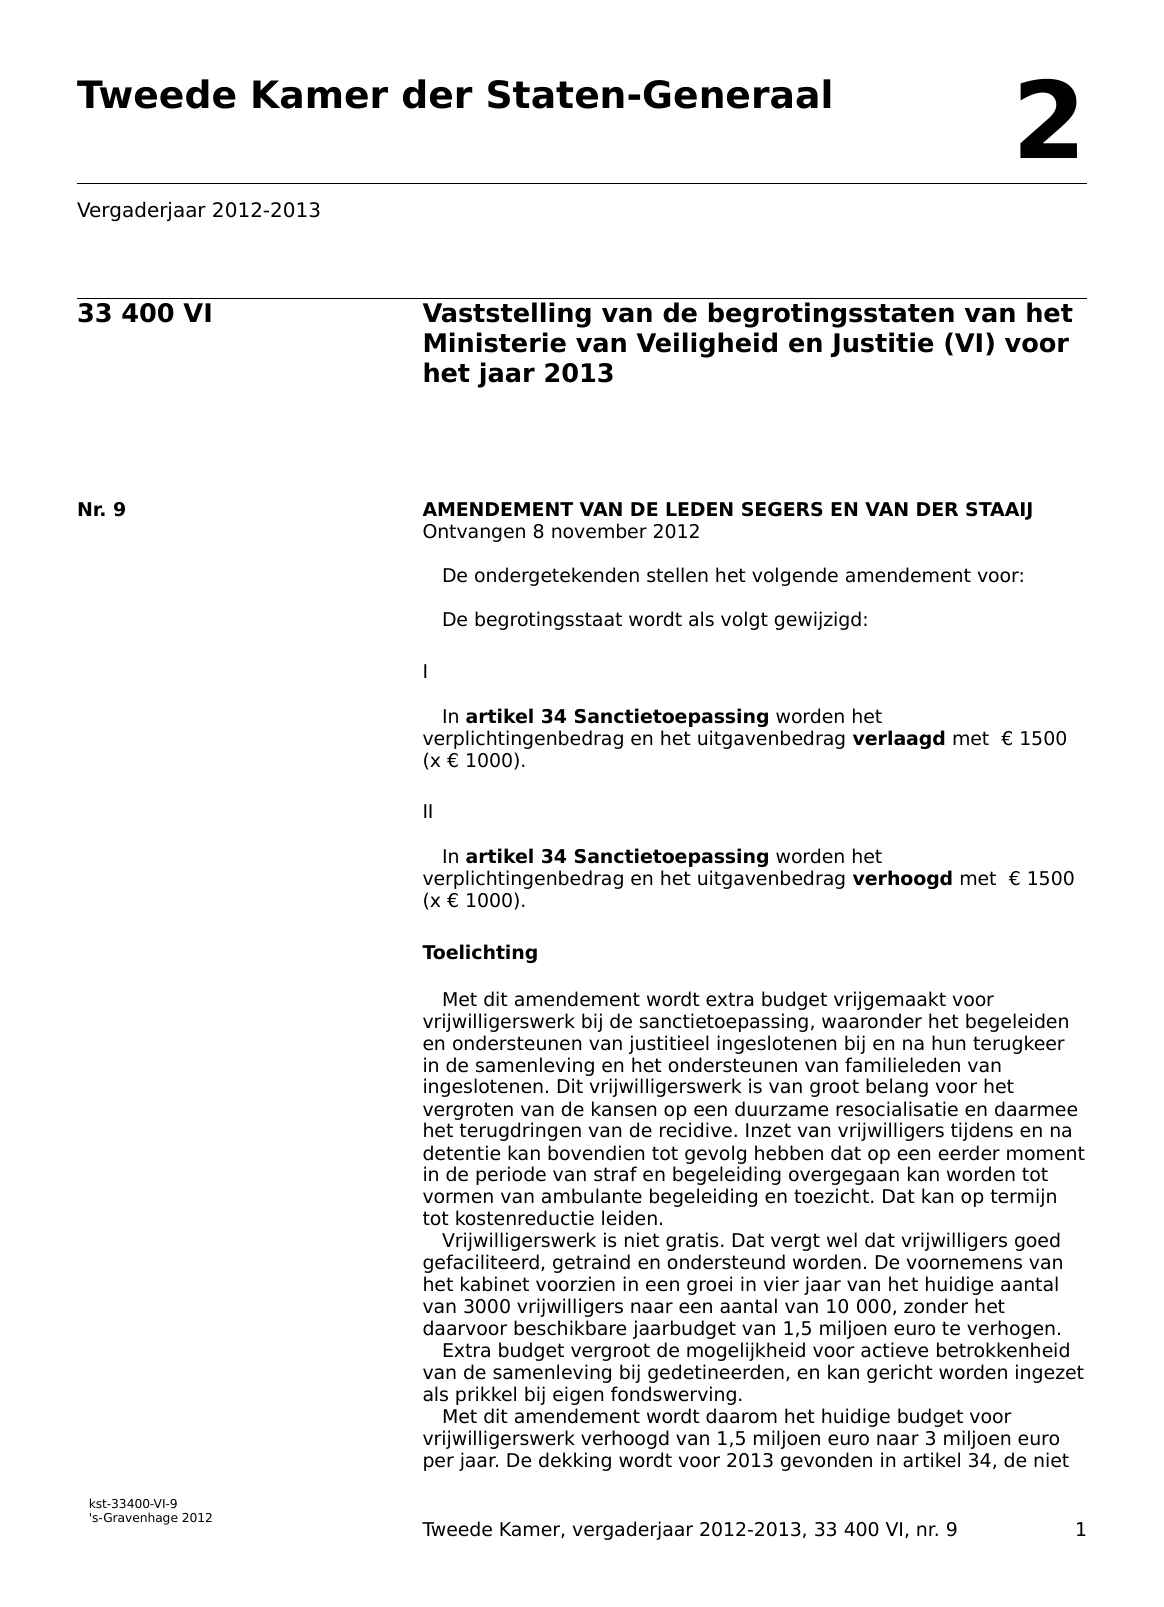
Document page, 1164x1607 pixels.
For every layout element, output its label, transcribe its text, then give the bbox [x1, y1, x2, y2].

text kst-33400-VI-9 [88, 1497, 323, 1511]
text De begrotingsstaat wordt als volgt gewijzigd: [422, 609, 1087, 631]
text Vrijwilligerswerk is niet gratis. Dat vergt wel dat vrijwilligers goed gefaciliteerd, getraind en ondersteund worden. De voornemens van het kabinet voorzien in een groei in vier jaar van het huidige aantal van 3000 vrijwilligers naar een aantal van 10 000, zonder het daarvoor beschikbare jaarbudget van 1,5 miljoen euro te verhogen. [422, 1230, 1087, 1340]
table_cell Vergaderjaar 2012-2013 [77, 184, 1087, 298]
text Ontvangen 8 november 2012 [422, 521, 1087, 543]
table_header Tweede Kamer der Staten-Generaal [77, 59, 886, 183]
text Met dit amendement wordt extra budget vrijgemaakt voor vrijwilligerswerk bij de sanctietoepassing, waaronder het begeleiden en ondersteunen van justitieel ingeslotenen bij en na hun terugkeer in de samenleving en het ondersteunen van familieleden van ingeslotenen. Dit vrijwilligerswerk is van groot belang voor het vergroten van de kansen op een duurzame resocialisatie en daarmee het terugdringen van de recidive. Inzet van vrijwilligers tijdens en na detentie kan bovendien tot gevolg hebben dat op een eerder moment in de periode van straf en begeleiding overgegaan kan worden tot vormen van ambulante begeleiding en toezicht. Dat kan op termijn tot kostenreductie leiden. [422, 988, 1087, 1230]
subtitle Toelichting [422, 942, 1087, 963]
text De ondergetekenden stellen het volgende amendement voor: [422, 565, 1087, 587]
text In artikel 34 Sanctietoepassing worden het verplichtingenbedrag en het uitgavenbedrag verlaagd met € 1500 (x € 1000). [422, 706, 1087, 771]
subtitle II [422, 801, 1087, 823]
table_header 2 [886, 59, 1087, 183]
text In artikel 34 Sanctietoepassing worden het verplichtingenbedrag en het uitgavenbedrag verhoogd met € 1500 (x € 1000). [422, 846, 1087, 912]
subtitle I [422, 661, 1087, 683]
text 's-Gravenhage 2012 [88, 1511, 323, 1525]
subtitle Nr. 9 AMENDEMENT VAN DE LEDEN SEGERS EN VAN DER STAAIJ [77, 499, 1087, 521]
text Extra budget vergroot de mogelijkheid voor actieve betrokkenheid van de samenleving bij gedetineerden, en kan gericht worden ingezet als prikkel bij eigen fondswerving. [422, 1340, 1087, 1406]
text Met dit amendement wordt daarom het huidige budget voor vrijwilligerswerk verhoogd van 1,5 miljoen euro naar 3 miljoen euro per jaar. De dekking wordt voor 2013 gevonden in artikel 34, de niet [422, 1406, 1087, 1472]
subtitle 33 400 VI Vaststelling van de begrotingsstaten van het Ministerie van Veiligheid en Justitie (VI) voor het jaar 2013 [77, 299, 1087, 388]
